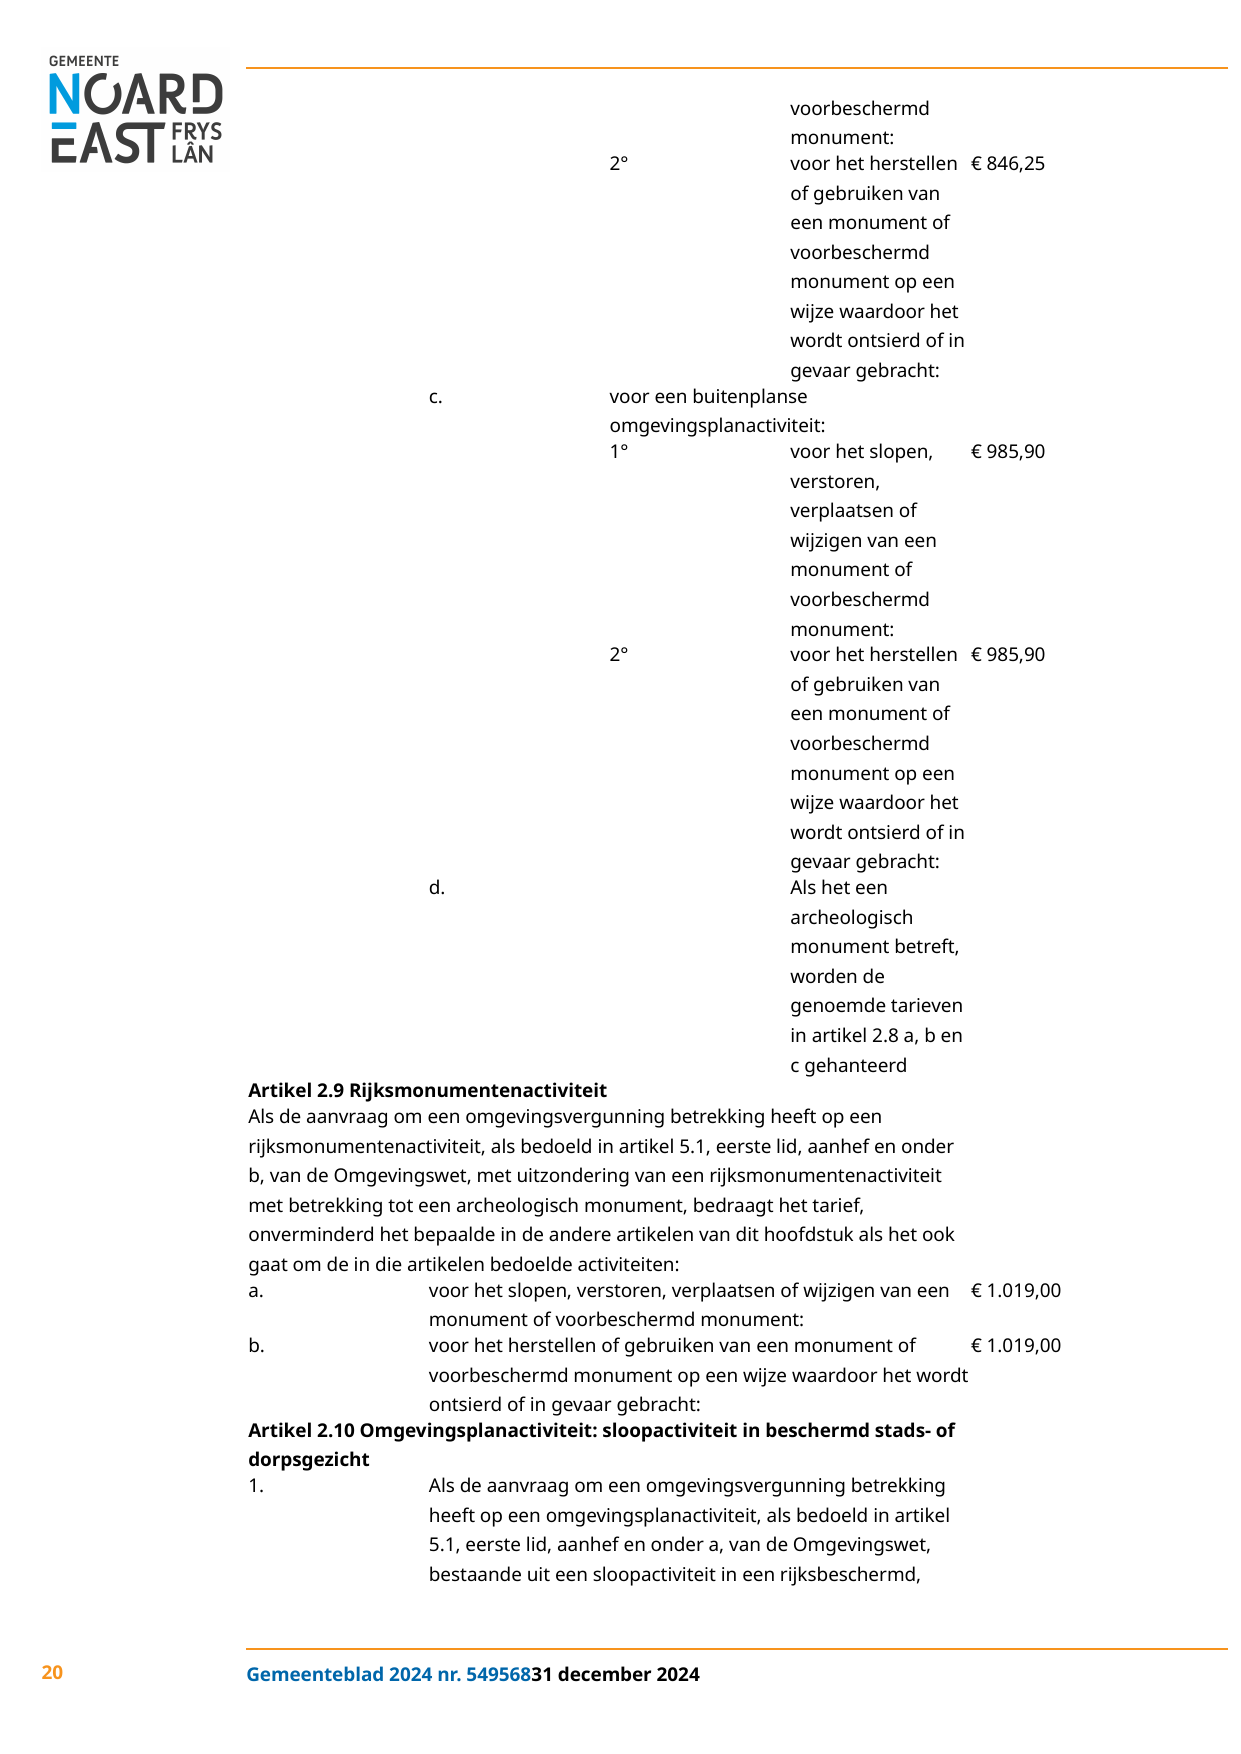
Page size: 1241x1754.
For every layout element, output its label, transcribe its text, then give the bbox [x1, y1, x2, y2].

table_cell [248, 383, 429, 438]
table_cell voor het herstellen of gebruiken van een monument of voorbeschermd monument op een wijze waardoor het wordt ontsierd of in gevaar gebracht: [790, 641, 971, 874]
table_cell € 985,90 [971, 641, 1152, 874]
table_cell [248, 641, 429, 874]
table_cell a. [248, 1277, 429, 1332]
table_cell voor het slopen, verstoren, verplaatsen of wijzigen van een monument of voorbeschermd monument: [429, 1277, 971, 1332]
table_cell [429, 438, 609, 641]
table_cell Als de aanvraag om een omgevingsvergunning betrekking heeft op een rijksmonumentenactiviteit, als bedoeld in artikel 5.1, eerste lid, aanhef en onder b, van de Omgevingswet, met uitzondering van een rijksmonumentenactiviteit met betrekking tot een archeologisch monument, bedraagt het tarief, onverminderd het bepaalde in de andere artikelen van dit hoofdstuk als het ook gaat om de in die artikelen bedoelde activiteiten: [248, 1103, 971, 1277]
table_cell [429, 150, 609, 383]
table_cell voorbeschermd monument: [790, 95, 971, 150]
table_cell d. [429, 874, 609, 1077]
table_cell voor een buitenplanse omgevingsplanactiviteit: [609, 383, 971, 438]
table_cell [971, 874, 1152, 1077]
table_cell [248, 438, 429, 641]
table_cell [609, 95, 790, 150]
table_cell [971, 1473, 1152, 1587]
table_cell [248, 150, 429, 383]
table_cell [971, 383, 1152, 438]
table_cell [609, 874, 790, 1077]
table_cell [971, 1103, 1152, 1277]
table_cell 1. [248, 1473, 429, 1587]
table_cell 2° [609, 641, 790, 874]
table_cell € 846,25 [971, 150, 1152, 383]
table_cell Artikel 2.10 Omgevingsplanactiviteit: sloopactiviteit in beschermd stads- of dorpsgezicht [248, 1417, 971, 1472]
picture [41, 47, 231, 172]
table_cell [971, 1078, 1152, 1103]
table_cell c. [429, 383, 609, 438]
table_cell Als de aanvraag om een omgevingsvergunning betrekking heeft op een omgevingsplanactiviteit, als bedoeld in artikel 5.1, eerste lid, aanhef en onder a, van de Omgevingswet, bestaande uit een sloopactiviteit in een rijksbeschermd, [429, 1473, 971, 1587]
table_cell € 1.019,00 [971, 1332, 1152, 1417]
table_cell Als het een archeologisch monument betreft, worden de genoemde tarieven in artikel 2.8 a, b en c gehanteerd [790, 874, 971, 1077]
table_cell [429, 641, 609, 874]
table_cell [248, 95, 429, 150]
table_cell voor het slopen, verstoren, verplaatsen of wijzigen van een monument of voorbeschermd monument: [790, 438, 971, 641]
table_cell voor het herstellen of gebruiken van een monument of voorbeschermd monument op een wijze waardoor het wordt ontsierd of in gevaar gebracht: [429, 1332, 971, 1417]
table_cell 2° [609, 150, 790, 383]
table_cell [429, 95, 609, 150]
table_cell Artikel 2.9 Rijksmonumentenactiviteit [248, 1078, 971, 1103]
table_cell € 985,90 [971, 438, 1152, 641]
table_cell [971, 1417, 1152, 1472]
table_cell voor het herstellen of gebruiken van een monument of voorbeschermd monument op een wijze waardoor het wordt ontsierd of in gevaar gebracht: [790, 150, 971, 383]
table_cell [971, 95, 1152, 150]
table_cell [248, 874, 429, 1077]
table_cell b. [248, 1332, 429, 1417]
table_cell € 1.019,00 [971, 1277, 1152, 1332]
table_cell 1° [609, 438, 790, 641]
